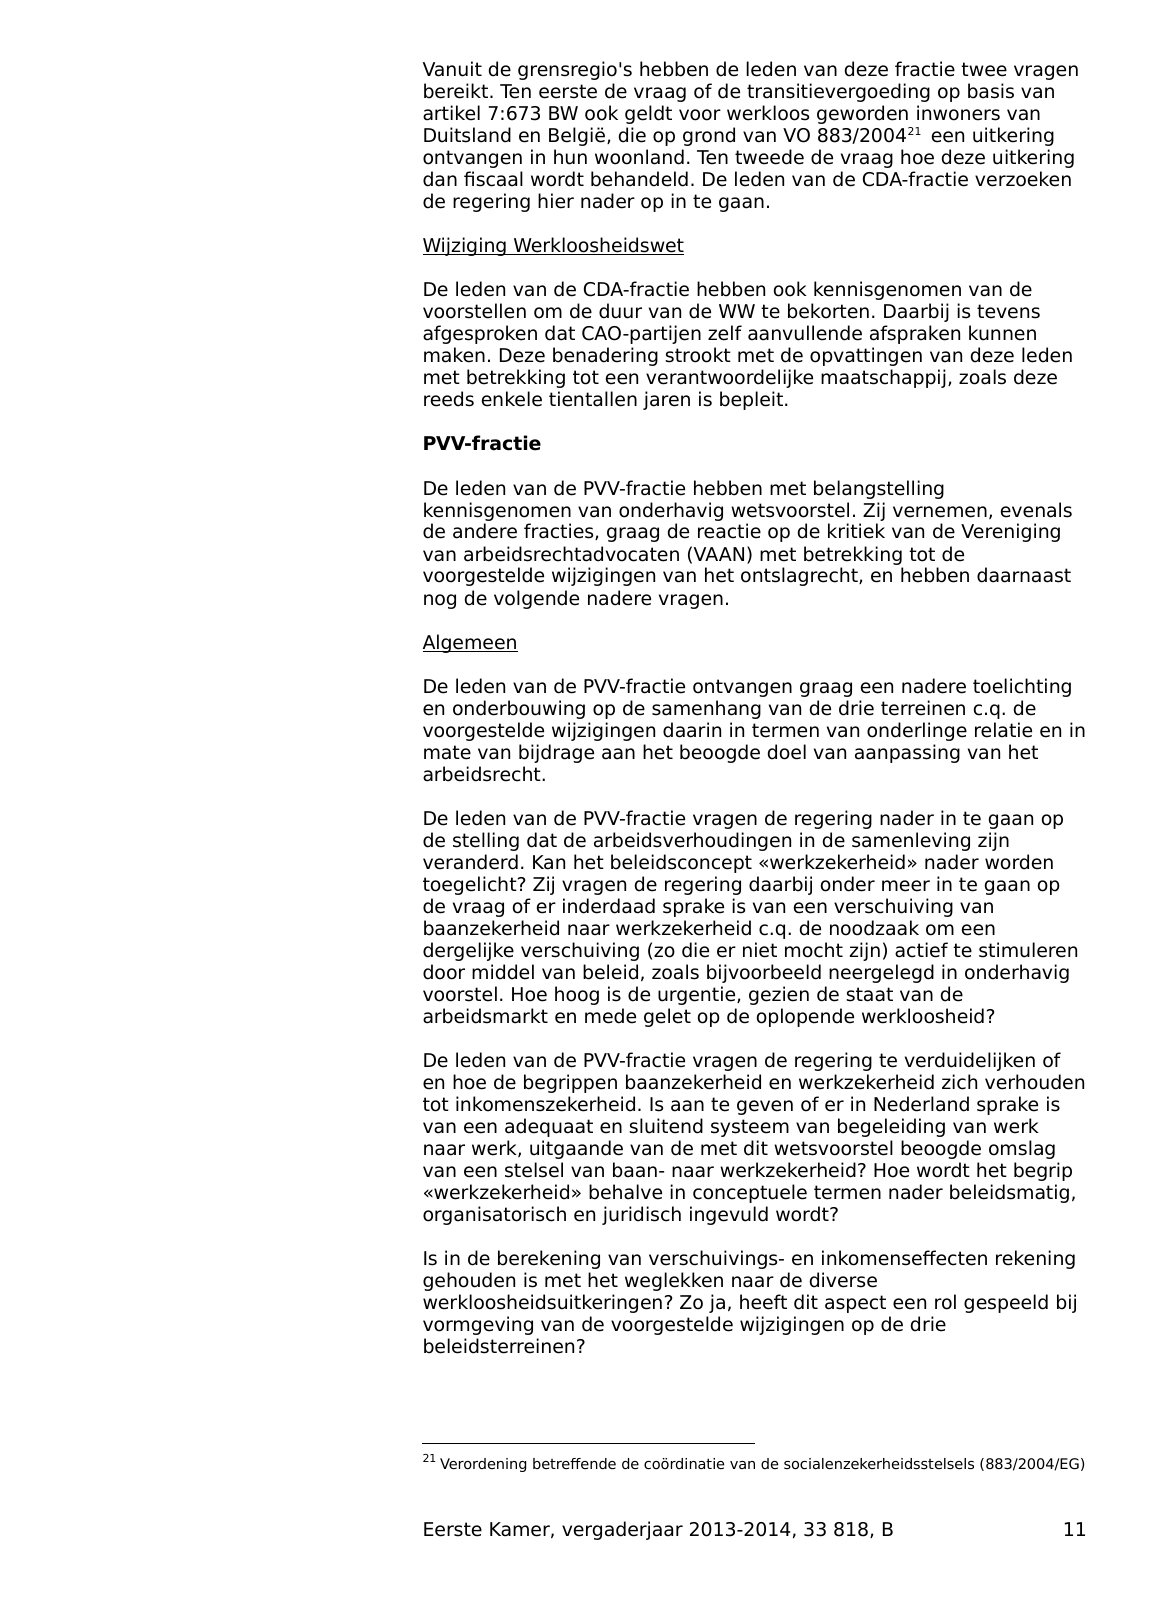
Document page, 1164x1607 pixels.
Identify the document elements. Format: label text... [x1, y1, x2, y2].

text Vanuit de grensregio's hebben de leden van deze fractie twee vragen bereikt. Ten eerste de vraag of de transitievergoeding op basis van artikel 7:673 BW ook geldt voor werkloos geworden inwoners van Duitsland en België, die op grond van VO 883/2004 een uitkering ontvangen in hun woonland. Ten tweede de vraag hoe deze uitkering dan fiscaal wordt behandeld. De leden van de CDA-fractie verzoeken de regering hier nader op in te gaan. [422, 59, 1087, 213]
text De leden van de PVV-fractie hebben met belangstelling kennisgenomen van onderhavig wetsvoorstel. Zij vernemen, evenals de andere fracties, graag de reactie op de kritiek van de Vereniging van arbeidsrechtadvocaten (VAAN) met betrekking tot de voorgestelde wijzigingen van het ontslagrecht, en hebben daarnaast nog de volgende nadere vragen. [422, 477, 1087, 609]
subtitle PVV-fractie [422, 433, 1087, 455]
text De leden van de CDA-fractie hebben ook kennisgenomen van de voorstellen om de duur van de WW te bekorten. Daarbij is tevens afgesproken dat CAO-partijen zelf aanvullende afspraken kunnen maken. Deze benadering strookt met de opvattingen van deze leden met betrekking tot een verantwoordelijke maatschappij, zoals deze reeds enkele tientallen jaren is bepleit. [422, 279, 1087, 411]
text De leden van de PVV-fractie vragen de regering nader in te gaan op de stelling dat de arbeidsverhoudingen in de samenleving zijn veranderd. Kan het beleidsconcept «werkzekerheid» nader worden toegelicht? Zij vragen de regering daarbij onder meer in te gaan op de vraag of er inderdaad sprake is van een verschuiving van baanzekerheid naar werkzekerheid c.q. de noodzaak om een dergelijke verschuiving (zo die er niet mocht zijn) actief te stimuleren door middel van beleid, zoals bijvoorbeeld neergelegd in onderhavig voorstel. Hoe hoog is de urgentie, gezien de staat van de arbeidsmarkt en mede gelet op de oplopende werkloosheid? [422, 808, 1087, 1028]
subtitle Wijziging Werkloosheidswet [422, 235, 1087, 257]
text De leden van de PVV-fractie ontvangen graag een nadere toelichting en onderbouwing op de samenhang van de drie terreinen c.q. de voorgestelde wijzigingen daarin in termen van onderlinge relatie en in mate van bijdrage aan het beoogde doel van aanpassing van het arbeidsrecht. [422, 676, 1087, 786]
text Verordening betreffende de coördinatie van de socialenzekerheidsstelsels (883/2004/EG) [422, 1452, 1087, 1474]
text Is in de berekening van verschuivings- en inkomenseffecten rekening gehouden is met het weglekken naar de diverse werkloosheidsuitkeringen? Zo ja, heeft dit aspect een rol gespeeld bij vormgeving van de voorgestelde wijzigingen op de drie beleidsterreinen? [422, 1248, 1087, 1358]
text De leden van de PVV-fractie vragen de regering te verduidelijken of en hoe de begrippen baanzekerheid en werkzekerheid zich verhouden tot inkomenszekerheid. Is aan te geven of er in Nederland sprake is van een adequaat en sluitend systeem van begeleiding van werk naar werk, uitgaande van de met dit wetsvoorstel beoogde omslag van een stelsel van baan- naar werkzekerheid? Hoe wordt het begrip «werkzekerheid» behalve in conceptuele termen nader beleidsmatig, organisatorisch en juridisch ingevuld wordt? [422, 1050, 1087, 1226]
subtitle Algemeen [422, 632, 1087, 653]
